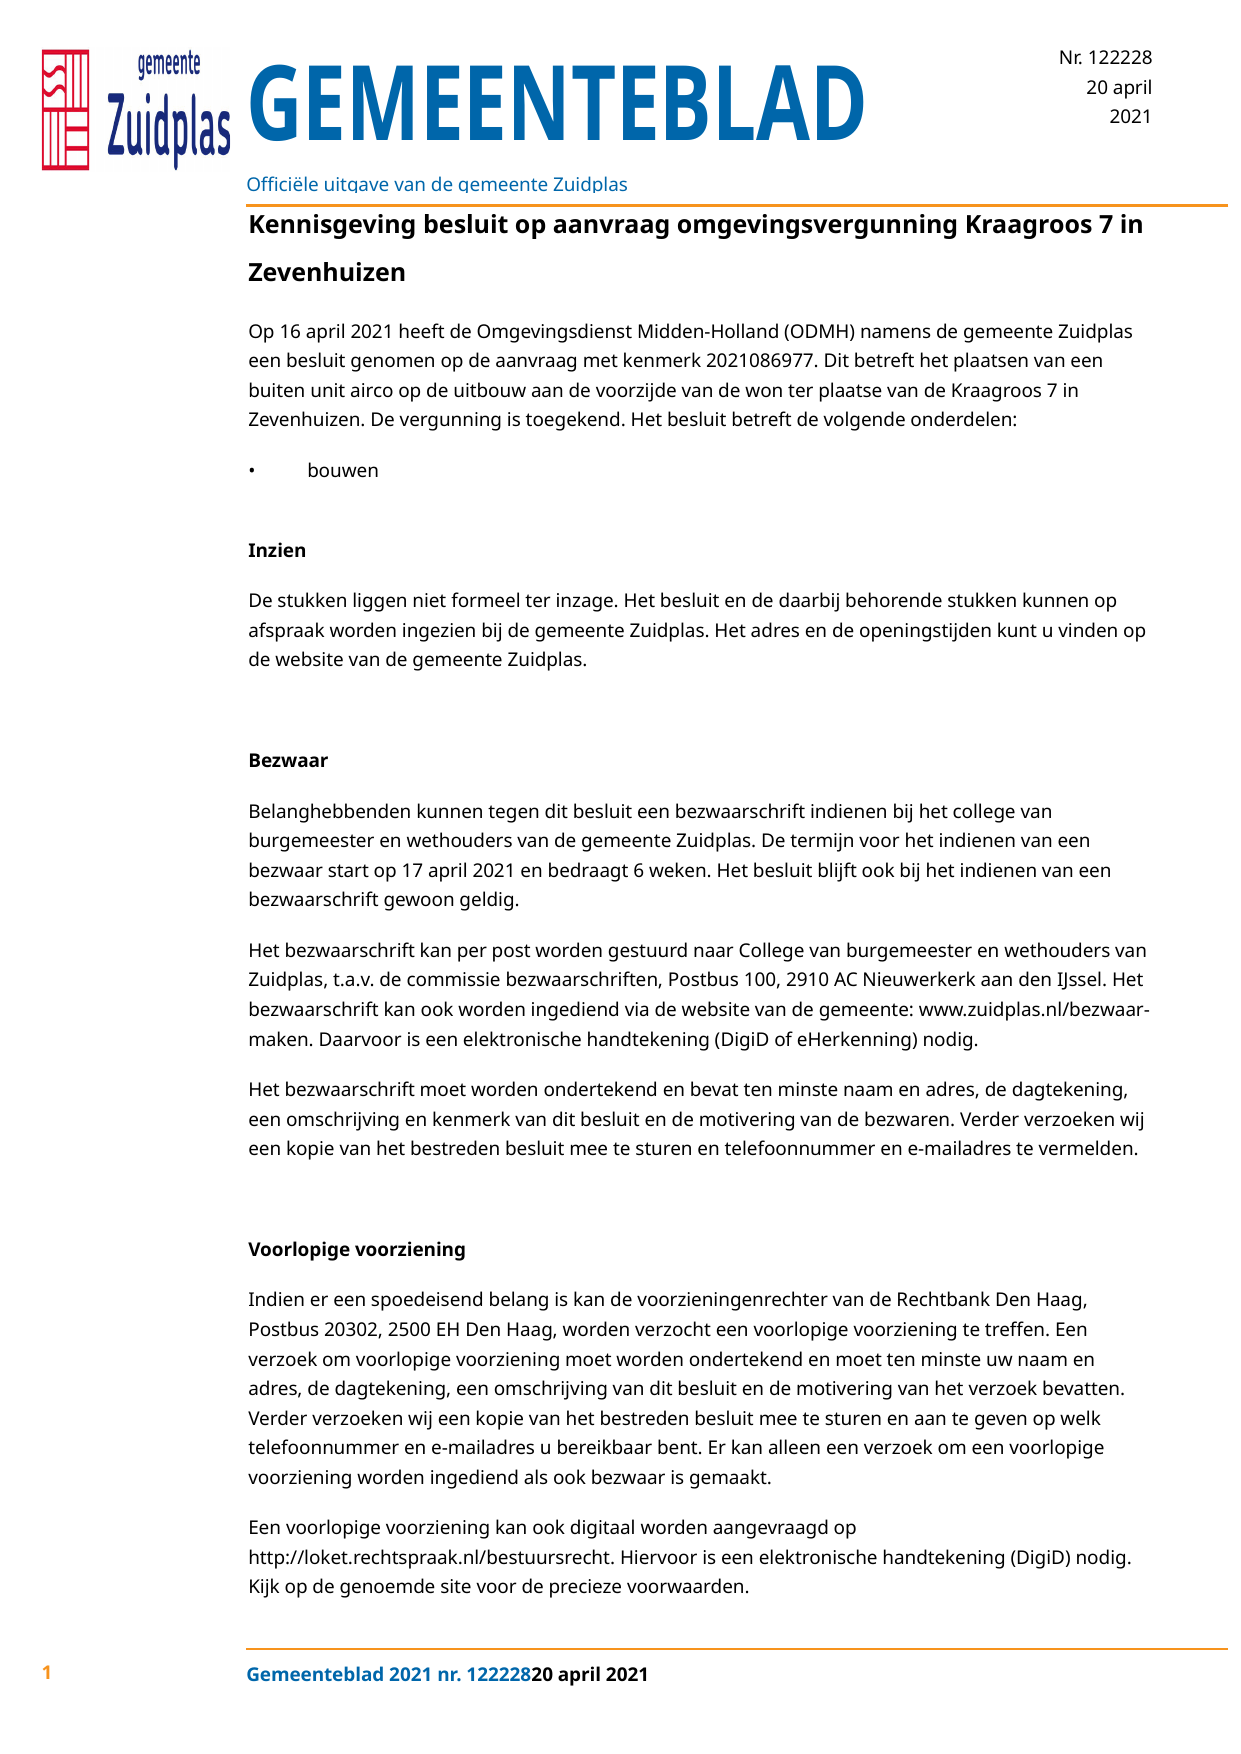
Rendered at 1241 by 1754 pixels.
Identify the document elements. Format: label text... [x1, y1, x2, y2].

text De stukken liggen niet formeel ter inzage. Het besluit en de daarbij behorende stukken kunnen op afspraak worden ingezien bij de gemeente Zuidplas. Het adres en de openingstijden kunt u vinden op de website van de gemeente Zuidplas. [248, 587, 1152, 672]
text Belanghebbenden kunnen tegen dit besluit een bezwaarschrift indienen bij het college van burgemeester en wethouders van de gemeente Zuidplas. De termijn voor het indienen van een bezwaar start op 17 april 2021 en bedraagt 6 weken. Het besluit blijft ook bij het indienen van een bezwaarschrift gewoon geldig. [248, 798, 1152, 912]
text Bezwaar [248, 747, 1152, 773]
text Het bezwaarschrift kan per post worden gestuurd naar College van burgemeester en wethouders van Zuidplas, t.a.v. de commissie bezwaarschriften, Postbus 100, 2910 AC Nieuwerkerk aan den IJssel. Het bezwaarschrift kan ook worden ingediend via de website van de gemeente: www.zuidplas.nl/bezwaar-maken. Daarvoor is een elektronische handtekening (DigiD of eHerkenning) nodig. [248, 937, 1152, 1052]
list bouwen [248, 457, 1152, 483]
text Het bezwaarschrift moet worden ondertekend en bevat ten minste naam en adres, de dagtekening, een omschrijving en kenmerk van dit besluit en de motivering van de bezwaren. Verder verzoeken wij een kopie van het bestreden besluit mee te sturen en telefoonnummer en e-mailadres te vermelden. [248, 1076, 1152, 1161]
text Voorlopige voorziening [248, 1236, 1152, 1262]
text Op 16 april 2021 heeft de Omgevingsdienst Midden-Holland (ODMH) namens de gemeente Zuidplas een besluit genomen op de aanvraag met kenmerk 2021086977. Dit betreft het plaatsen van een buiten unit airco op de uitbouw aan de voorzijde van de won ter plaatse van de Kraagroos 7 in Zevenhuizen. De vergunning is toegekend. Het besluit betreft de volgende onderdelen: [248, 318, 1152, 432]
text Een voorlopige voorziening kan ook digitaal worden aangevraagd op http://loket.rechtspraak.nl/bestuursrecht. Hiervoor is een elektronische handtekening (DigiD) nodig. Kijk op de genoemde site voor de precieze voorwaarden. [248, 1514, 1152, 1599]
text Inzien [248, 537, 1152, 563]
picture [41, 47, 231, 172]
text Kennisgeving besluit op aanvraag omgevingsvergunning Kraagroos 7 in Zevenhuizen [248, 207, 1152, 288]
text Indien er een spoedeisend belang is kan de voorzieningenrechter van de Rechtbank Den Haag, Postbus 20302, 2500 EH Den Haag, worden verzocht een voorlopige voorziening te treffen. Een verzoek om voorlopige voorziening moet worden ondertekend en moet ten minste uw naam en adres, de dagtekening, een omschrijving van dit besluit en de motivering van het verzoek bevatten. Verder verzoeken wij een kopie van het bestreden besluit mee te sturen en aan te geven op welk telefoonnummer en e-mailadres u bereikbaar bent. Er kan alleen een verzoek om een voorlopige voorziening worden ingediend als ook bezwaar is gemaakt. [248, 1287, 1152, 1490]
